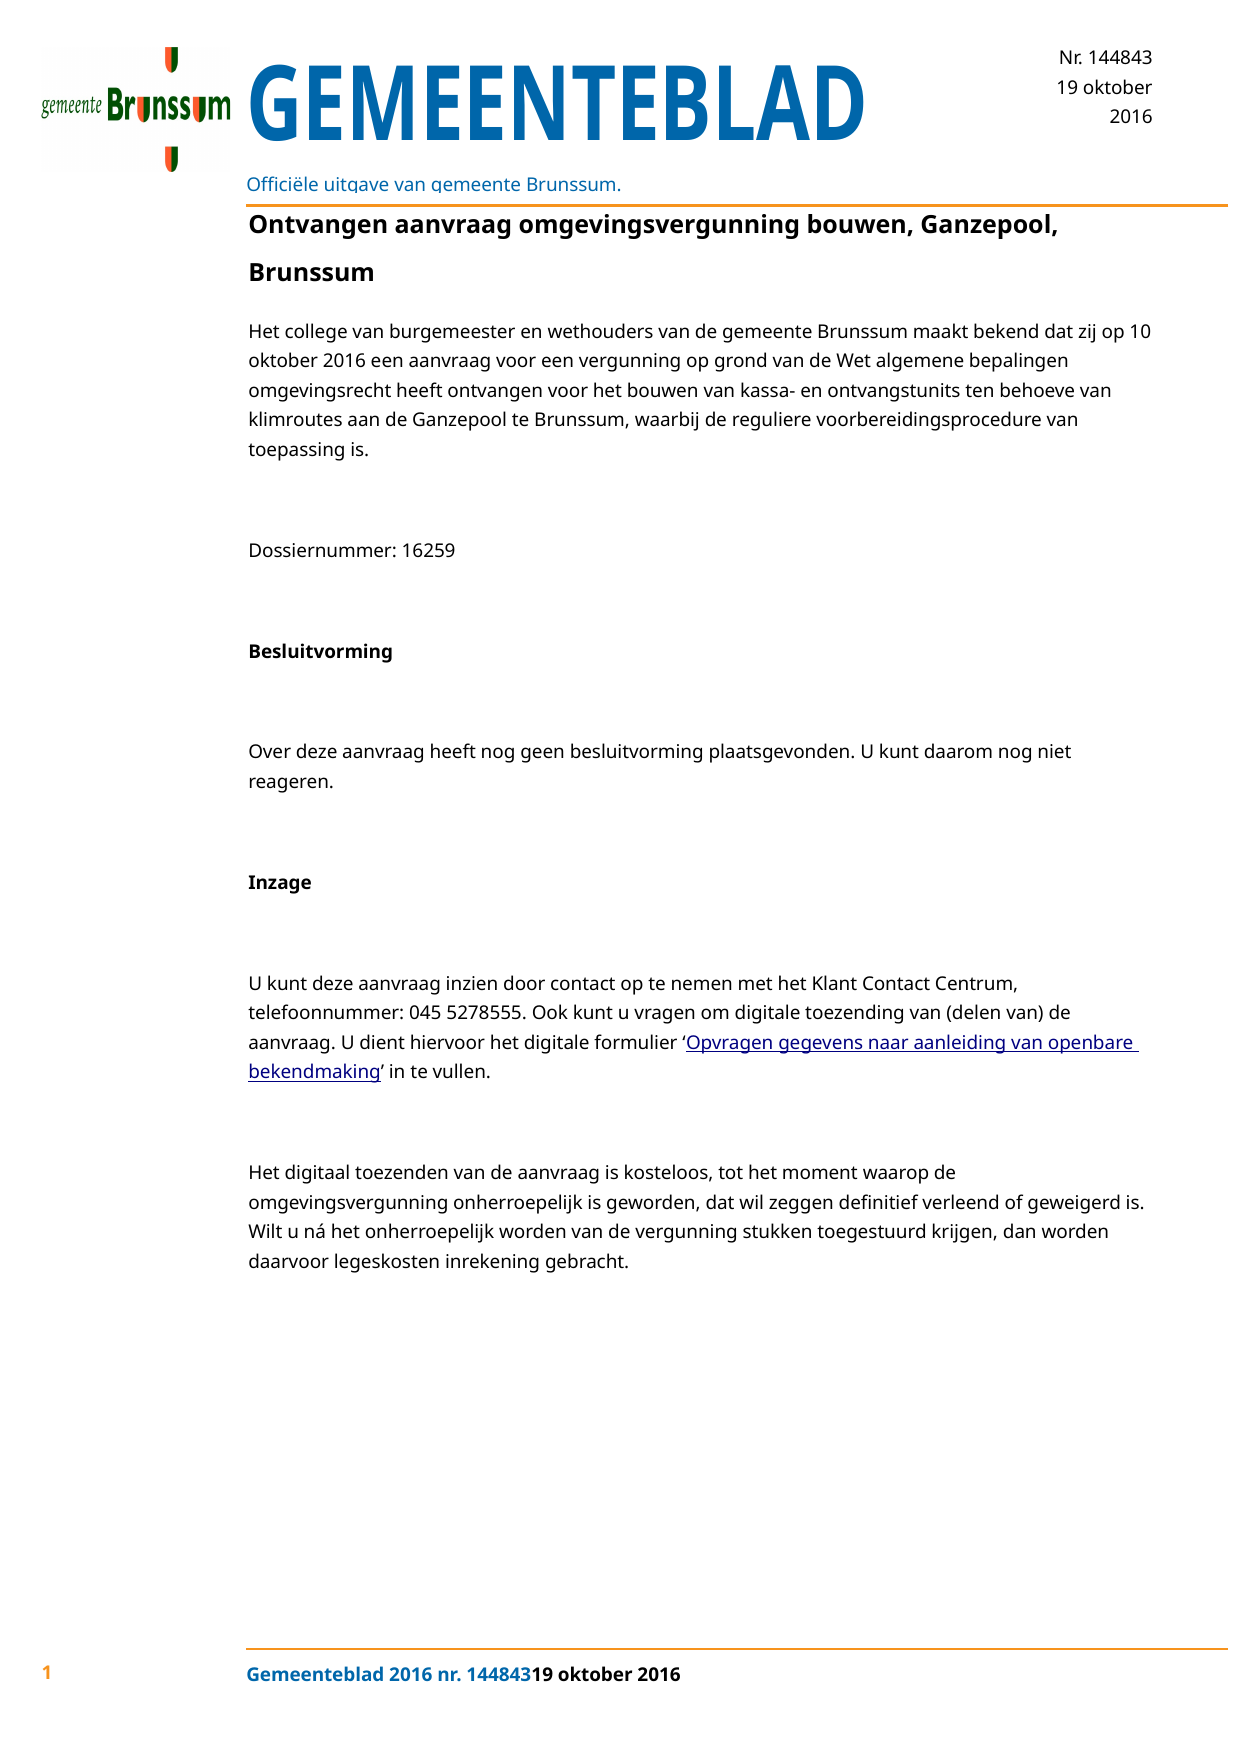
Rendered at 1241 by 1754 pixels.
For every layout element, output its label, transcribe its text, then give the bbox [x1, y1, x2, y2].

text Ontvangen aanvraag omgevingsvergunning bouwen, Ganzepool, Brunssum [248, 207, 1152, 288]
text U kunt deze aanvraag inzien door contact op te nemen met het Klant Contact Centrum, telefoonnummer: 045 5278555. Ook kunt u vragen om digitale toezending van (delen van) de aanvraag. U dient hiervoor het digitale formulier ‘Opvragen gegevens naar aanleiding van openbare bekendmaking’ in te vullen. [248, 970, 1152, 1084]
picture [41, 47, 231, 172]
text Dossiernummer: 16259 [248, 537, 1152, 563]
text Het digitaal toezenden van de aanvraag is kosteloos, tot het moment waarop de omgevingsvergunning onherroepelijk is geworden, dat wil zeggen definitief verleend of geweigerd is. Wilt u ná het onherroepelijk worden van de vergunning stukken toegestuurd krijgen, dan worden daarvoor legeskosten inrekening gebracht. [248, 1159, 1152, 1274]
text Besluitvorming [248, 638, 1152, 664]
text Over deze aanvraag heeft nog geen besluitvorming plaatsgevonden. U kunt daarom nog niet reageren. [248, 739, 1152, 794]
text Inzage [248, 869, 1152, 895]
text Het college van burgemeester en wethouders van de gemeente Brunssum maakt bekend dat zij op 10 oktober 2016 een aanvraag voor een vergunning op grond van de Wet algemene bepalingen omgevingsrecht heeft ontvangen voor het bouwen van kassa- en ontvangstunits ten behoeve van klimroutes aan de Ganzepool te Brunssum, waarbij de reguliere voorbereidingsprocedure van toepassing is. [248, 318, 1152, 462]
